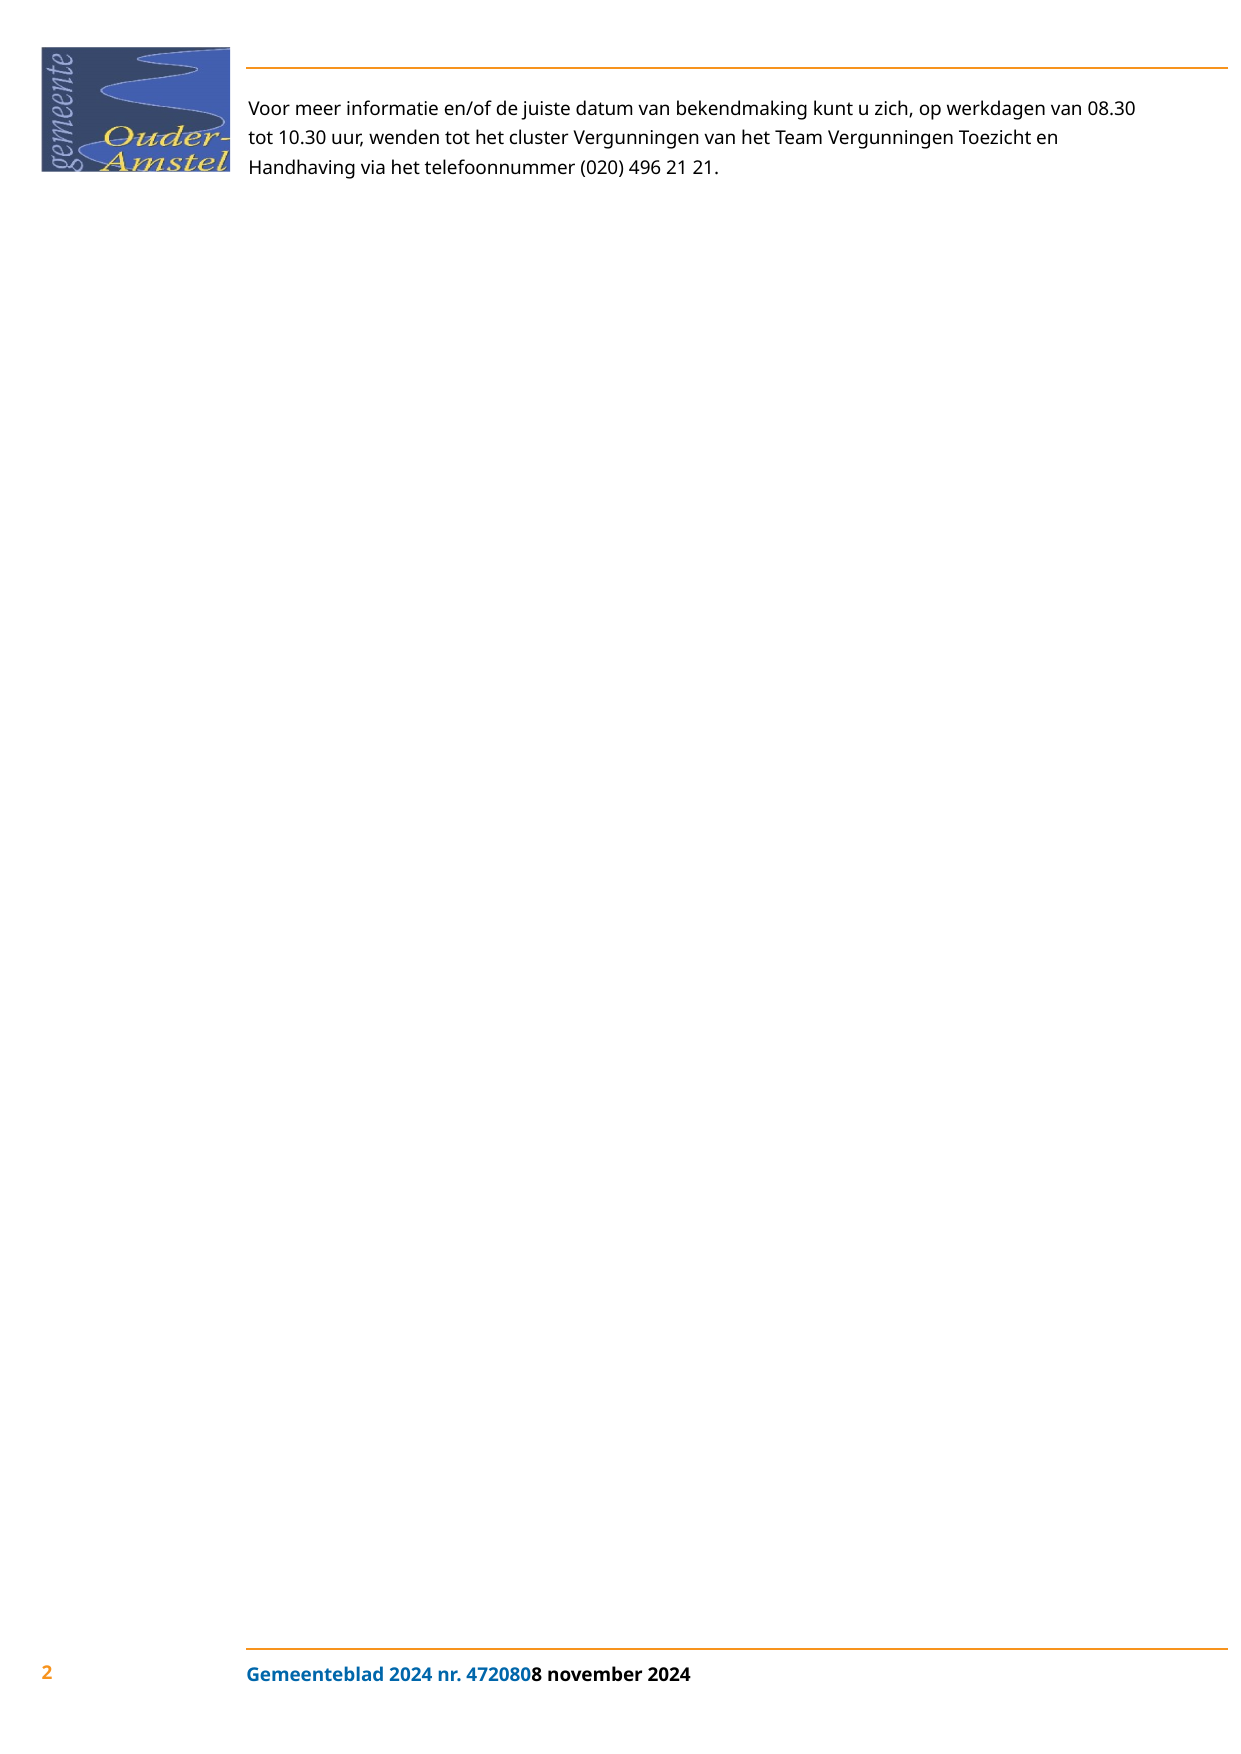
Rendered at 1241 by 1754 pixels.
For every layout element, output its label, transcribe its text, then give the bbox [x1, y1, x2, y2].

picture [41, 47, 231, 172]
text Voor meer informatie en/of de juiste datum van bekendmaking kunt u zich, op werkdagen van 08.30 tot 10.30 uur, wenden tot het cluster Vergunningen van het Team Vergunningen Toezicht en Handhaving via het telefoonnummer (020) 496 21 21. [248, 95, 1152, 180]
